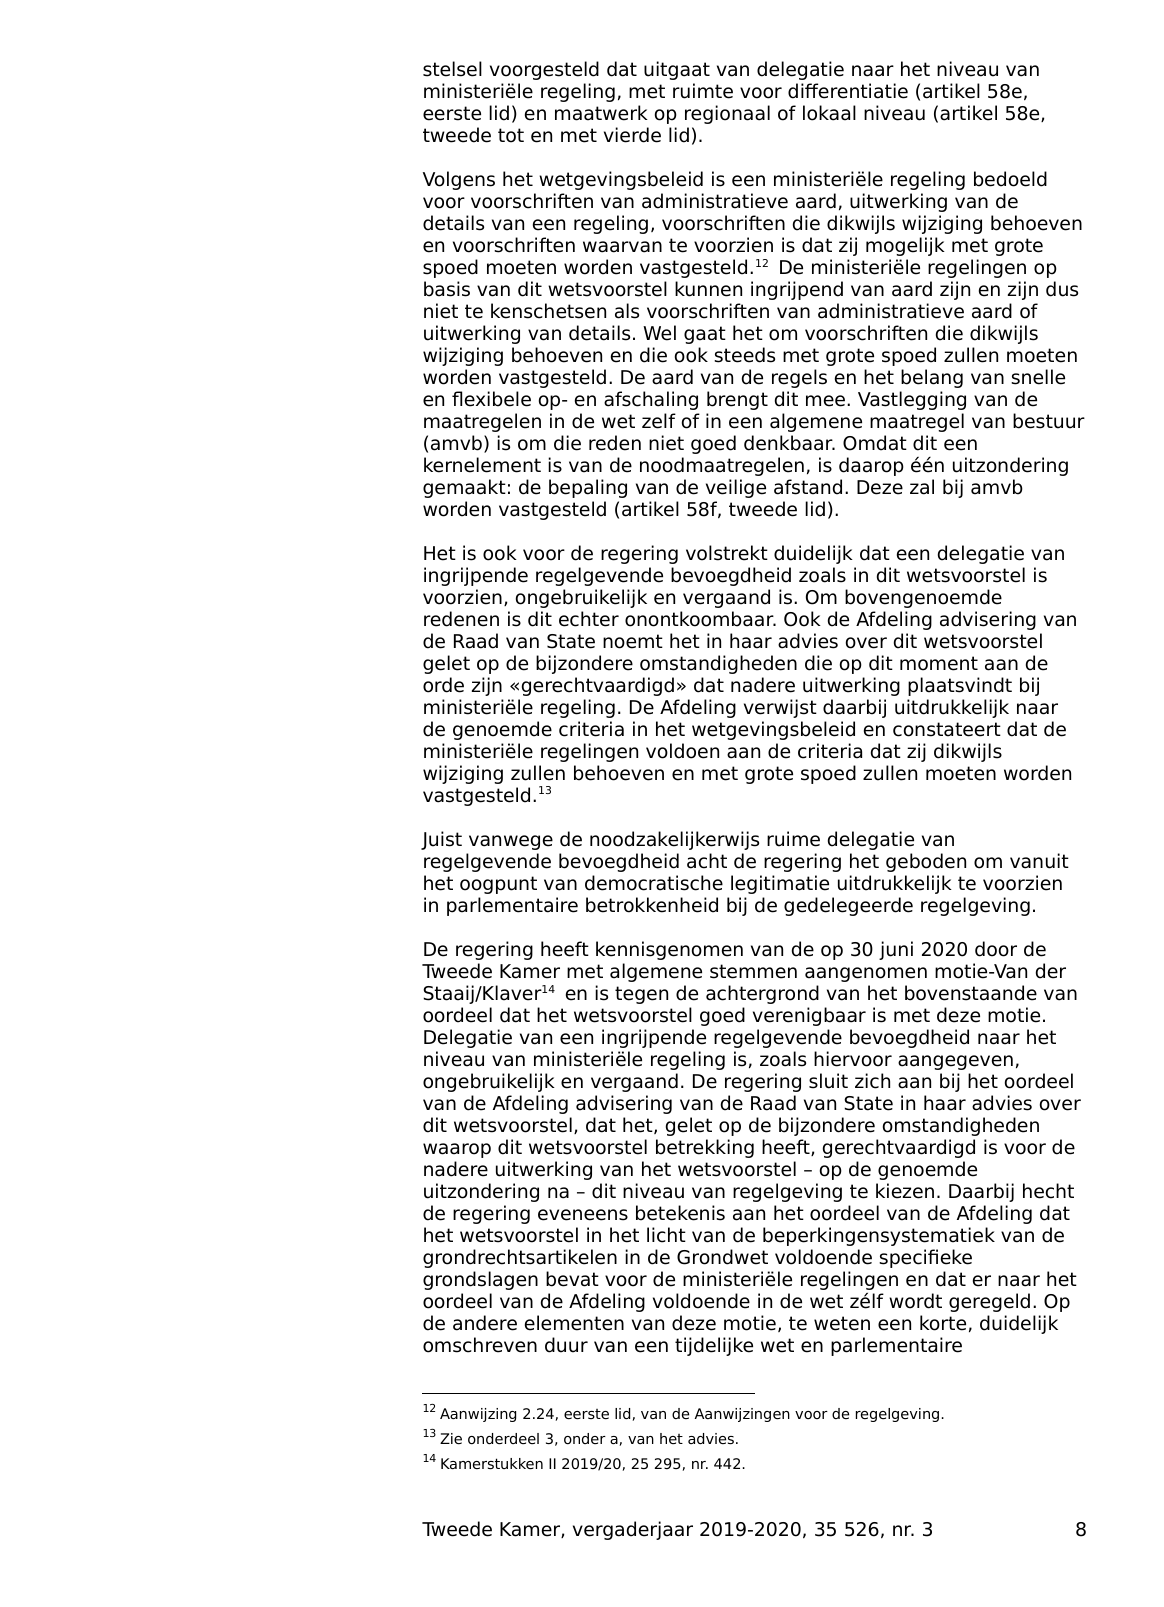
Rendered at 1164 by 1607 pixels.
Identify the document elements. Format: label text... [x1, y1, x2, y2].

text Kamerstukken II 2019/20, 25 295, nr. 442. [422, 1452, 1087, 1474]
text De regering heeft kennisgenomen van de op 30 juni 2020 door de Tweede Kamer met algemene stemmen aangenomen motie-Van der Staaij/Klaver en is tegen de achtergrond van het bovenstaande van oordeel dat het wetsvoorstel goed verenigbaar is met deze motie. Delegatie van een ingrijpende regelgevende bevoegdheid naar het niveau van ministeriële regeling is, zoals hiervoor aangegeven, ongebruikelijk en vergaand. De regering sluit zich aan bij het oordeel van de Afdeling advisering van de Raad van State in haar advies over dit wetsvoorstel, dat het, gelet op de bijzondere omstandigheden waarop dit wetsvoorstel betrekking heeft, gerechtvaardigd is voor de nadere uitwerking van het wetsvoorstel – op de genoemde uitzondering na – dit niveau van regelgeving te kiezen. Daarbij hecht de regering eveneens betekenis aan het oordeel van de Afdeling dat het wetsvoorstel in het licht van de beperkingensystematiek van de grondrechtsartikelen in de Grondwet voldoende specifieke grondslagen bevat voor de ministeriële regelingen en dat er naar het oordeel van de Afdeling voldoende in de wet zélf wordt geregeld. Op de andere elementen van deze motie, te weten een korte, duidelijk omschreven duur van een tijdelijke wet en parlementaire [422, 939, 1087, 1357]
text Het is ook voor de regering volstrekt duidelijk dat een delegatie van ingrijpende regelgevende bevoegdheid zoals in dit wetsvoorstel is voorzien, ongebruikelijk en vergaand is. Om bovengenoemde redenen is dit echter onontkoombaar. Ook de Afdeling advisering van de Raad van State noemt het in haar advies over dit wetsvoorstel gelet op de bijzondere omstandigheden die op dit moment aan de orde zijn «gerechtvaardigd» dat nadere uitwerking plaatsvindt bij ministeriële regeling. De Afdeling verwijst daarbij uitdrukkelijk naar de genoemde criteria in het wetgevingsbeleid en constateert dat de ministeriële regelingen voldoen aan de criteria dat zij dikwijls wijziging zullen behoeven en met grote spoed zullen moeten worden vastgesteld. [422, 543, 1087, 807]
text Aanwijzing 2.24, eerste lid, van de Aanwijzingen voor de regelgeving. [422, 1402, 1087, 1424]
text Zie onderdeel 3, onder a, van het advies. [422, 1427, 1087, 1449]
text stelsel voorgesteld dat uitgaat van delegatie naar het niveau van ministeriële regeling, met ruimte voor differentiatie (artikel 58e, eerste lid) en maatwerk op regionaal of lokaal niveau (artikel 58e, tweede tot en met vierde lid). [422, 59, 1087, 147]
text Volgens het wetgevingsbeleid is een ministeriële regeling bedoeld voor voorschriften van administratieve aard, uitwerking van de details van een regeling, voorschriften die dikwijls wijziging behoeven en voorschriften waarvan te voorzien is dat zij mogelijk met grote spoed moeten worden vastgesteld. De ministeriële regelingen op basis van dit wetsvoorstel kunnen ingrijpend van aard zijn en zijn dus niet te kenschetsen als voorschriften van administratieve aard of uitwerking van details. Wel gaat het om voorschriften die dikwijls wijziging behoeven en die ook steeds met grote spoed zullen moeten worden vastgesteld. De aard van de regels en het belang van snelle en flexibele op- en afschaling brengt dit mee. Vastlegging van de maatregelen in de wet zelf of in een algemene maatregel van bestuur (amvb) is om die reden niet goed denkbaar. Omdat dit een kernelement is van de noodmaatregelen, is daarop één uitzondering gemaakt: de bepaling van de veilige afstand. Deze zal bij amvb worden vastgesteld (artikel 58f, tweede lid). [422, 169, 1087, 521]
text Juist vanwege de noodzakelijkerwijs ruime delegatie van regelgevende bevoegdheid acht de regering het geboden om vanuit het oogpunt van democratische legitimatie uitdrukkelijk te voorzien in parlementaire betrokkenheid bij de gedelegeerde regelgeving. [422, 829, 1087, 917]
